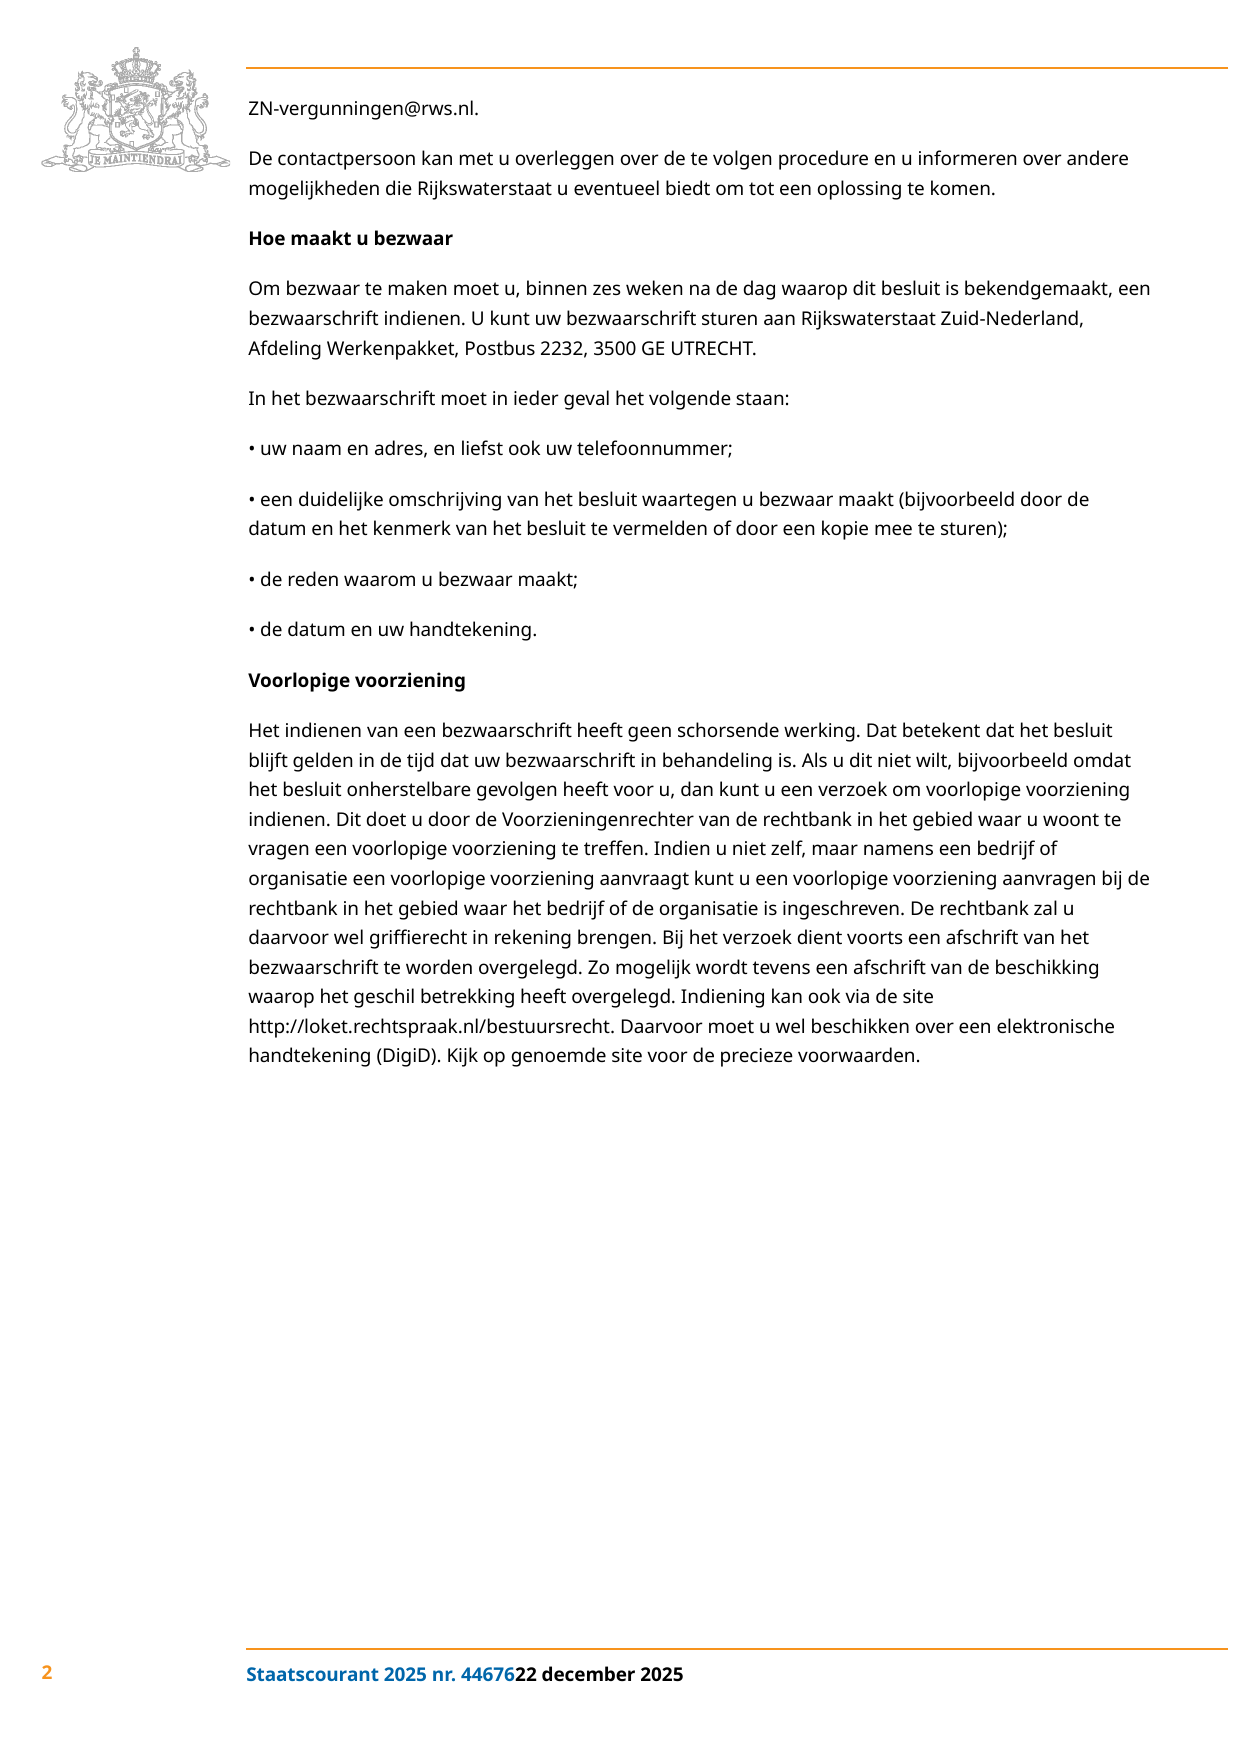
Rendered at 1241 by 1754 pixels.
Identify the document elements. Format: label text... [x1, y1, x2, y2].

text ZN-vergunningen@rws.nl. [248, 95, 1152, 121]
text • de reden waarom u bezwaar maakt; [248, 566, 1152, 592]
text Hoe maakt u bezwaar [248, 225, 1152, 251]
text De contactpersoon kan met u overleggen over de te volgen procedure en u informeren over andere mogelijkheden die Rijkswaterstaat u eventueel biedt om tot een oplossing te komen. [248, 145, 1152, 201]
text Voorlopige voorziening [248, 667, 1152, 693]
picture [41, 47, 231, 172]
text In het bezwaarschrift moet in ieder geval het volgende staan: [248, 385, 1152, 411]
text Het indienen van een bezwaarschrift heeft geen schorsende werking. Dat betekent dat het besluit blijft gelden in de tijd dat uw bezwaarschrift in behandeling is. Als u dit niet wilt, bijvoorbeeld omdat het besluit onherstelbare gevolgen heeft voor u, dan kunt u een verzoek om voorlopige voorziening indienen. Dit doet u door de Voorzieningenrechter van de rechtbank in het gebied waar u woont te vragen een voorlopige voorziening te treffen. Indien u niet zelf, maar namens een bedrijf of organisatie een voorlopige voorziening aanvraagt kunt u een voorlopige voorziening aanvragen bij de rechtbank in het gebied waar het bedrijf of de organisatie is ingeschreven. De rechtbank zal u daarvoor wel griffierecht in rekening brengen. Bij het verzoek dient voorts een afschrift van het bezwaarschrift te worden overgelegd. Zo mogelijk wordt tevens een afschrift van de beschikking waarop het geschil betrekking heeft overgelegd. Indiening kan ook via de site http://loket.rechtspraak.nl/bestuursrecht. Daarvoor moet u wel beschikken over een elektronische handtekening (DigiD). Kijk op genoemde site voor de precieze voorwaarden. [248, 717, 1152, 1068]
text • uw naam en adres, en liefst ook uw telefoonnummer; [248, 436, 1152, 461]
text • de datum en uw handtekening. [248, 616, 1152, 642]
text Om bezwaar te maken moet u, binnen zes weken na de dag waarop dit besluit is bekendgemaakt, een bezwaarschrift indienen. U kunt uw bezwaarschrift sturen aan Rijkswaterstaat Zuid-Nederland, Afdeling Werkenpakket, Postbus 2232, 3500 GE UTRECHT. [248, 276, 1152, 361]
text • een duidelijke omschrijving van het besluit waartegen u bezwaar maakt (bijvoorbeeld door de datum en het kenmerk van het besluit te vermelden of door een kopie mee te sturen); [248, 486, 1152, 541]
